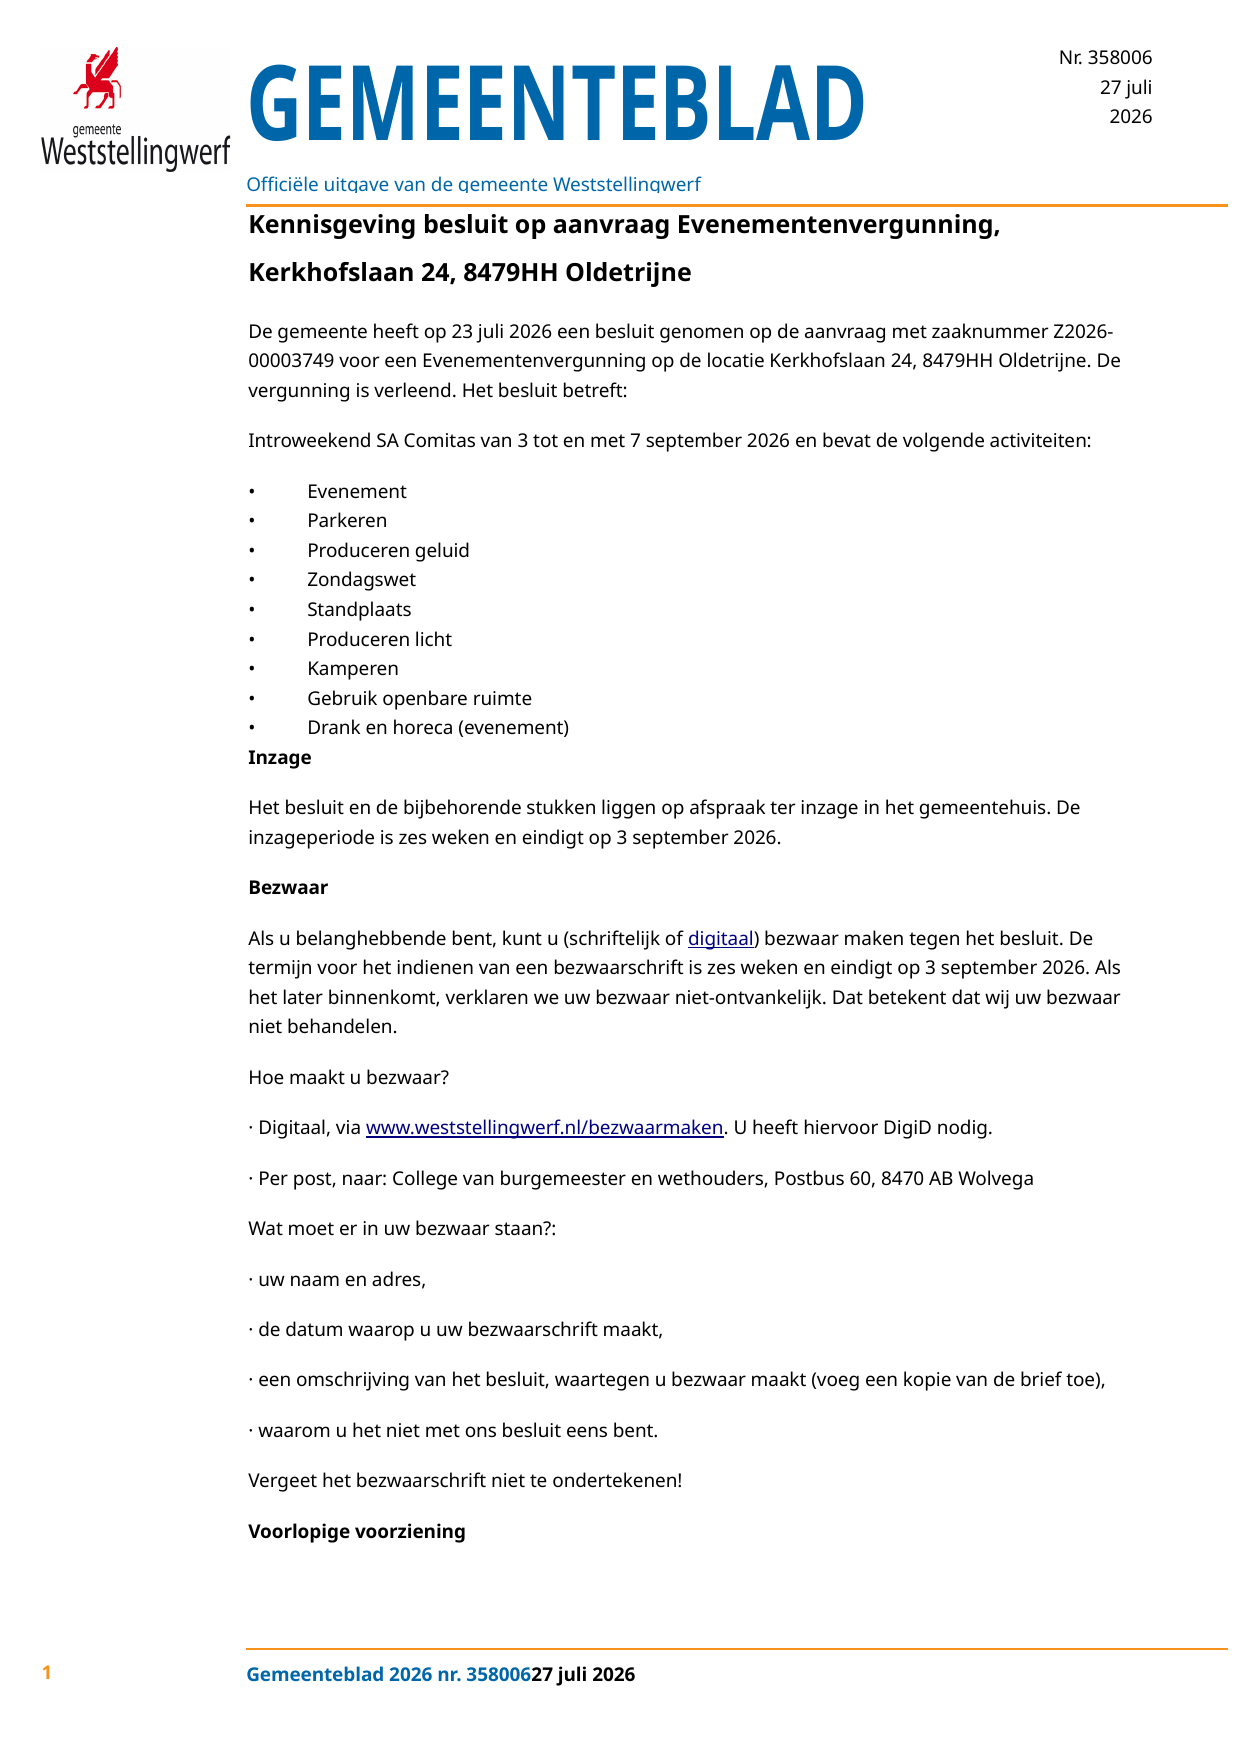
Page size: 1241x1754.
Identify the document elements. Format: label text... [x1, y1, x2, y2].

list Produceren licht [248, 626, 1152, 652]
text Introweekend SA Comitas van 3 tot en met 7 september 2026 en bevat de volgende activiteiten: [248, 427, 1152, 453]
text Als u belanghebbende bent, kunt u (schriftelijk of digitaal) bezwaar maken tegen het besluit. De termijn voor het indienen van een bezwaarschrift is zes weken en eindigt op 3 september 2026. Als het later binnenkomt, verklaren we uw bezwaar niet-ontvankelijk. Dat betekent dat wij uw bezwaar niet behandelen. [248, 925, 1152, 1039]
text Inzage [248, 744, 1152, 770]
text · een omschrijving van het besluit, waartegen u bezwaar maakt (voeg een kopie van de brief toe), [248, 1367, 1152, 1392]
list Produceren geluid [248, 537, 1152, 563]
list Evenement [248, 478, 1152, 504]
text Kennisgeving besluit op aanvraag Evenementenvergunning, Kerkhofslaan 24, 8479HH Oldetrijne [248, 207, 1152, 288]
list Zondagswet [248, 567, 1152, 592]
text Voorlopige voorziening [248, 1518, 1152, 1544]
text · Per post, naar: College van burgemeester en wethouders, Postbus 60, 8470 AB Wolvega [248, 1165, 1152, 1191]
text · uw naam en adres, [248, 1266, 1152, 1292]
text · Digitaal, via www.weststellingwerf.nl/bezwaarmaken. U heeft hiervoor DigiD nodig. [248, 1114, 1152, 1140]
text Wat moet er in uw bezwaar staan?: [248, 1215, 1152, 1241]
list Drank en horeca (evenement) [248, 714, 1152, 740]
list Standplaats [248, 596, 1152, 622]
text Bezwaar [248, 874, 1152, 900]
text Vergeet het bezwaarschrift niet te ondertekenen! [248, 1467, 1152, 1493]
text · waarom u het niet met ons besluit eens bent. [248, 1417, 1152, 1443]
list Gebruik openbare ruimte [248, 685, 1152, 711]
text · de datum waarop u uw bezwaarschrift maakt, [248, 1316, 1152, 1342]
picture [41, 47, 231, 172]
list Kamperen [248, 655, 1152, 681]
text Hoe maakt u bezwaar? [248, 1064, 1152, 1090]
list Parkeren [248, 507, 1152, 533]
text De gemeente heeft op 23 juli 2026 een besluit genomen op de aanvraag met zaaknummer Z2026-00003749 voor een Evenementenvergunning op de locatie Kerkhofslaan 24, 8479HH Oldetrijne. De vergunning is verleend. Het besluit betreft: [248, 318, 1152, 403]
text Het besluit en de bijbehorende stukken liggen op afspraak ter inzage in het gemeentehuis. De inzageperiode is zes weken en eindigt op 3 september 2026. [248, 794, 1152, 850]
